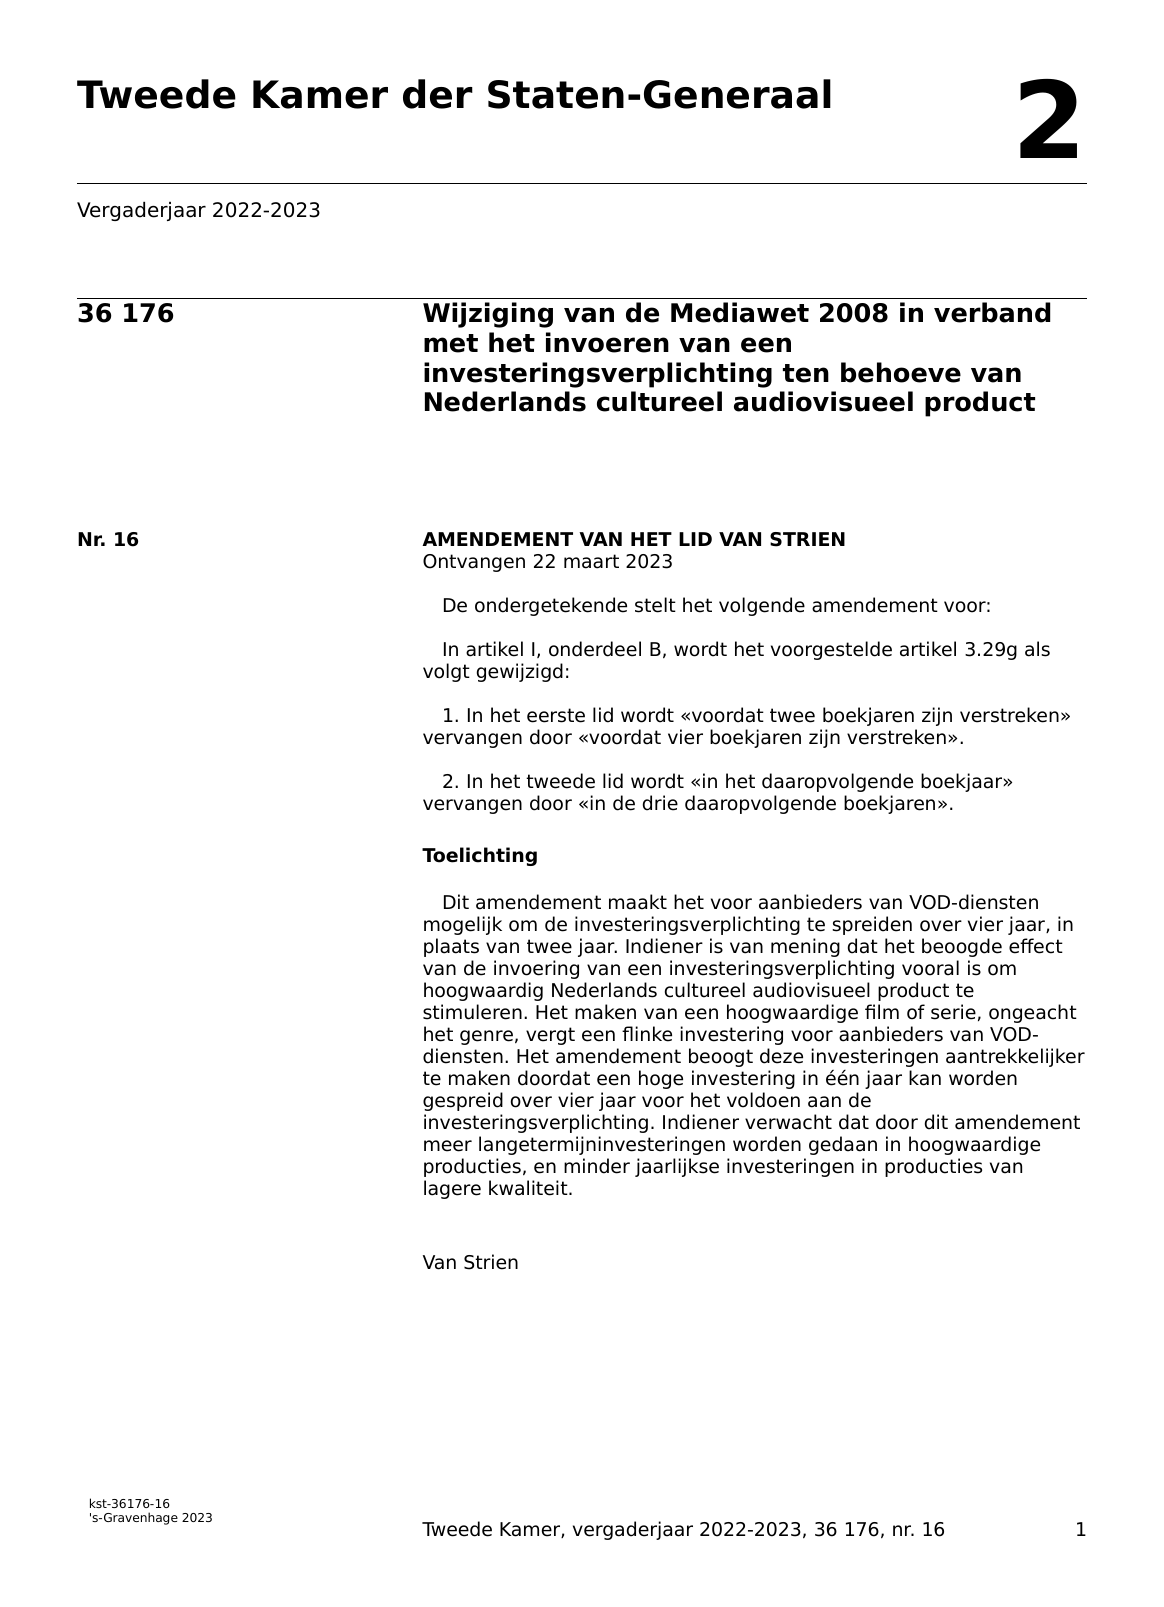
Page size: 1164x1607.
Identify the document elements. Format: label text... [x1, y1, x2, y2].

text 1. In het eerste lid wordt «voordat twee boekjaren zijn verstreken» vervangen door «voordat vier boekjaren zijn verstreken». [422, 705, 1087, 749]
text kst-36176-16 [88, 1497, 323, 1511]
subtitle 36 176 Wijziging van de Mediawet 2008 in verband met het invoeren van een investeringsverplichting ten behoeve van Nederlands cultureel audiovisueel product [77, 299, 1087, 418]
table_header Tweede Kamer der Staten-Generaal [77, 59, 886, 183]
table_header 2 [886, 59, 1087, 183]
text Dit amendement maakt het voor aanbieders van VOD-diensten mogelijk om de investeringsverplichting te spreiden over vier jaar, in plaats van twee jaar. Indiener is van mening dat het beoogde effect van de invoering van een investeringsverplichting vooral is om hoogwaardig Nederlands cultureel audiovisueel product te stimuleren. Het maken van een hoogwaardige film of serie, ongeacht het genre, vergt een flinke investering voor aanbieders van VOD-diensten. Het amendement beoogt deze investeringen aantrekkelijker te maken doordat een hoge investering in één jaar kan worden gespreid over vier jaar voor het voldoen aan de investeringsverplichting. Indiener verwacht dat door dit amendement meer langetermijninvesteringen worden gedaan in hoogwaardige producties, en minder jaarlijkse investeringen in producties van lagere kwaliteit. [422, 892, 1087, 1200]
text In artikel I, onderdeel B, wordt het voorgestelde artikel 3.29g als volgt gewijzigd: [422, 639, 1087, 683]
text Ontvangen 22 maart 2023 [422, 551, 1087, 573]
text 2. In het tweede lid wordt «in het daaropvolgende boekjaar» vervangen door «in de drie daaropvolgende boekjaren». [422, 771, 1087, 815]
subtitle Toelichting [422, 845, 1087, 867]
text De ondergetekende stelt het volgende amendement voor: [422, 595, 1087, 617]
text Van Strien [422, 1230, 1087, 1274]
subtitle Nr. 16 AMENDEMENT VAN HET LID VAN STRIEN [77, 529, 1087, 551]
text 's-Gravenhage 2023 [88, 1511, 323, 1525]
table_cell Vergaderjaar 2022-2023 [77, 184, 1087, 298]
